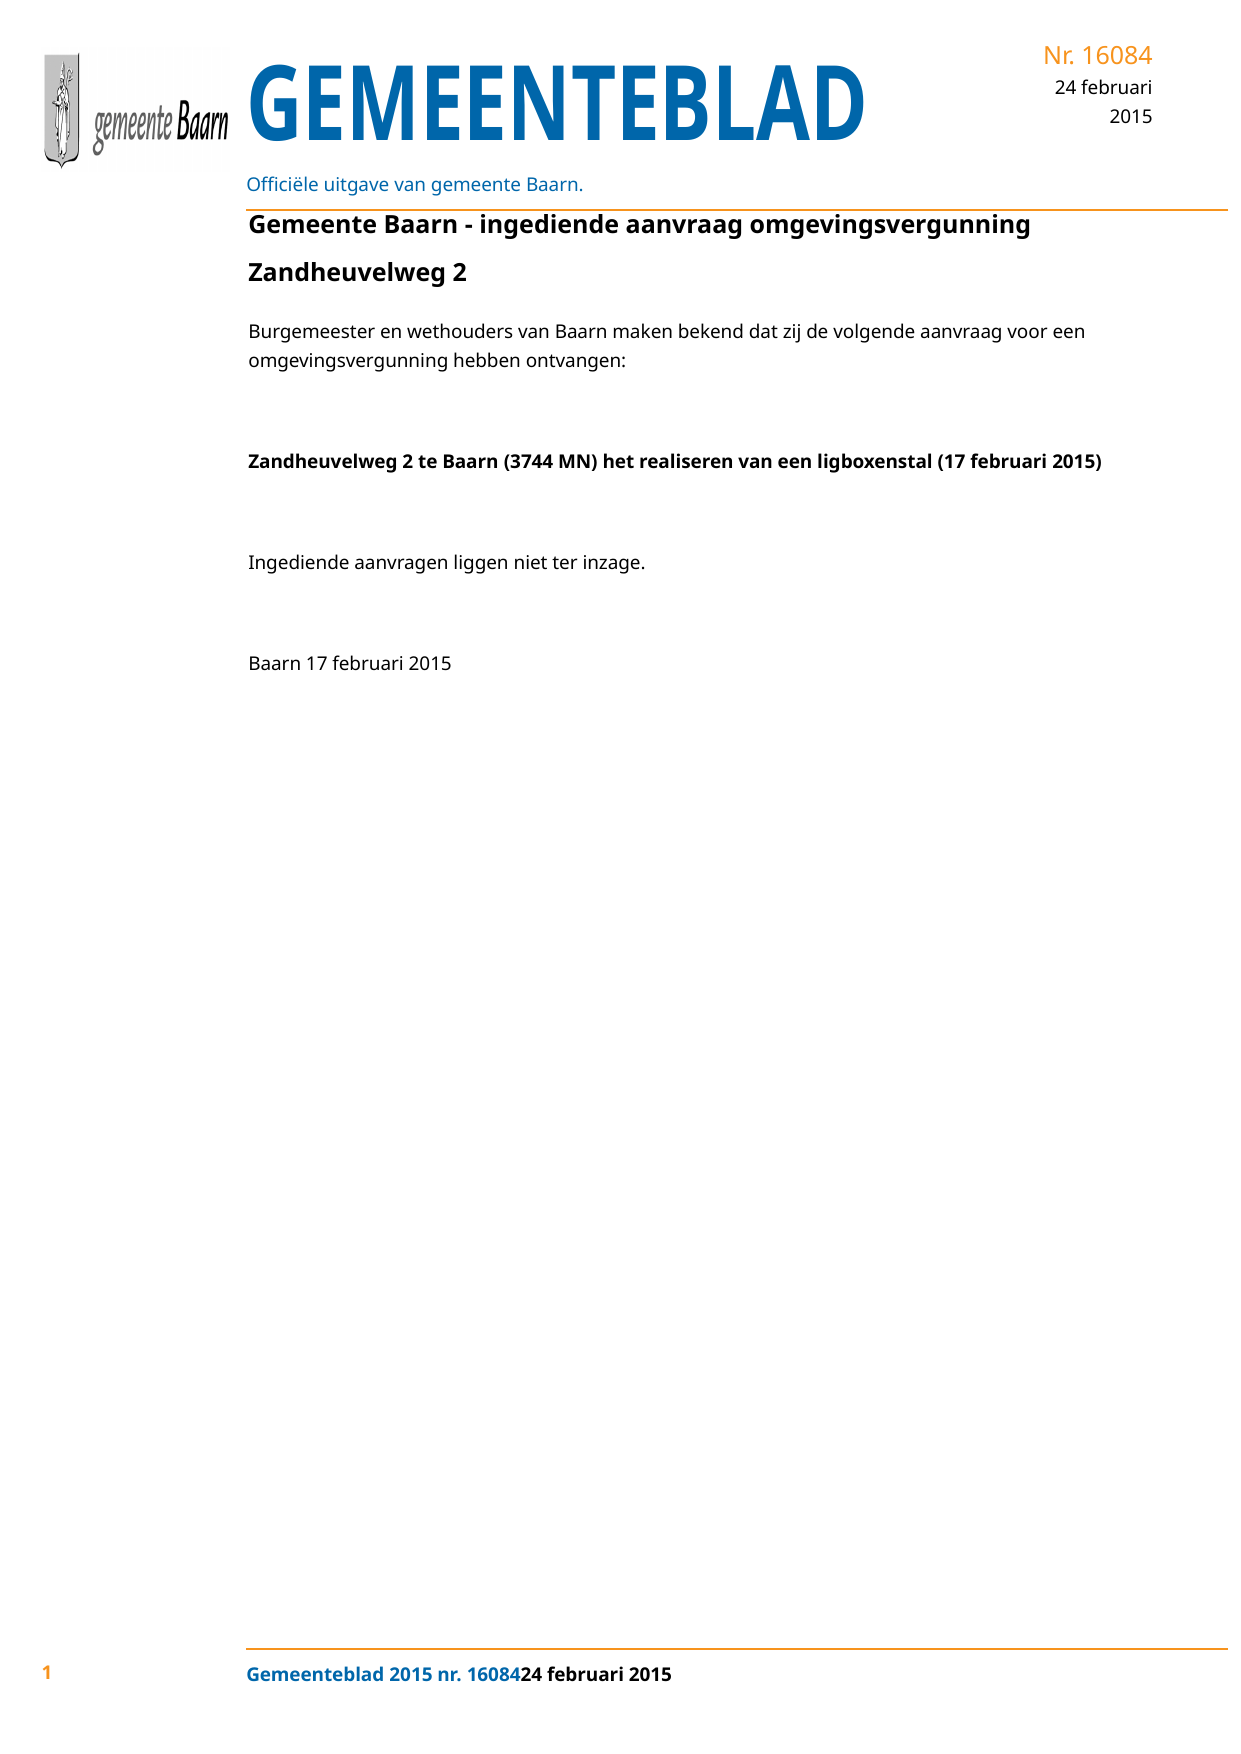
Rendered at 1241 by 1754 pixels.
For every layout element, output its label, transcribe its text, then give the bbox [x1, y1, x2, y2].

text Ingediende aanvragen liggen niet ter inzage. [248, 549, 1152, 575]
text Gemeente Baarn - ingediende aanvraag omgevingsvergunning Zandheuvelweg 2 [248, 211, 1152, 288]
text Burgemeester en wethouders van Baarn maken bekend dat zij de volgende aanvraag voor een omgevingsvergunning hebben ontvangen: [248, 318, 1152, 373]
picture [41, 47, 231, 172]
text Baarn 17 februari 2015 [248, 650, 1152, 676]
text Zandheuvelweg 2 te Baarn (3744 MN) het realiseren van een ligboxenstal (17 februari 2015) [248, 448, 1152, 474]
